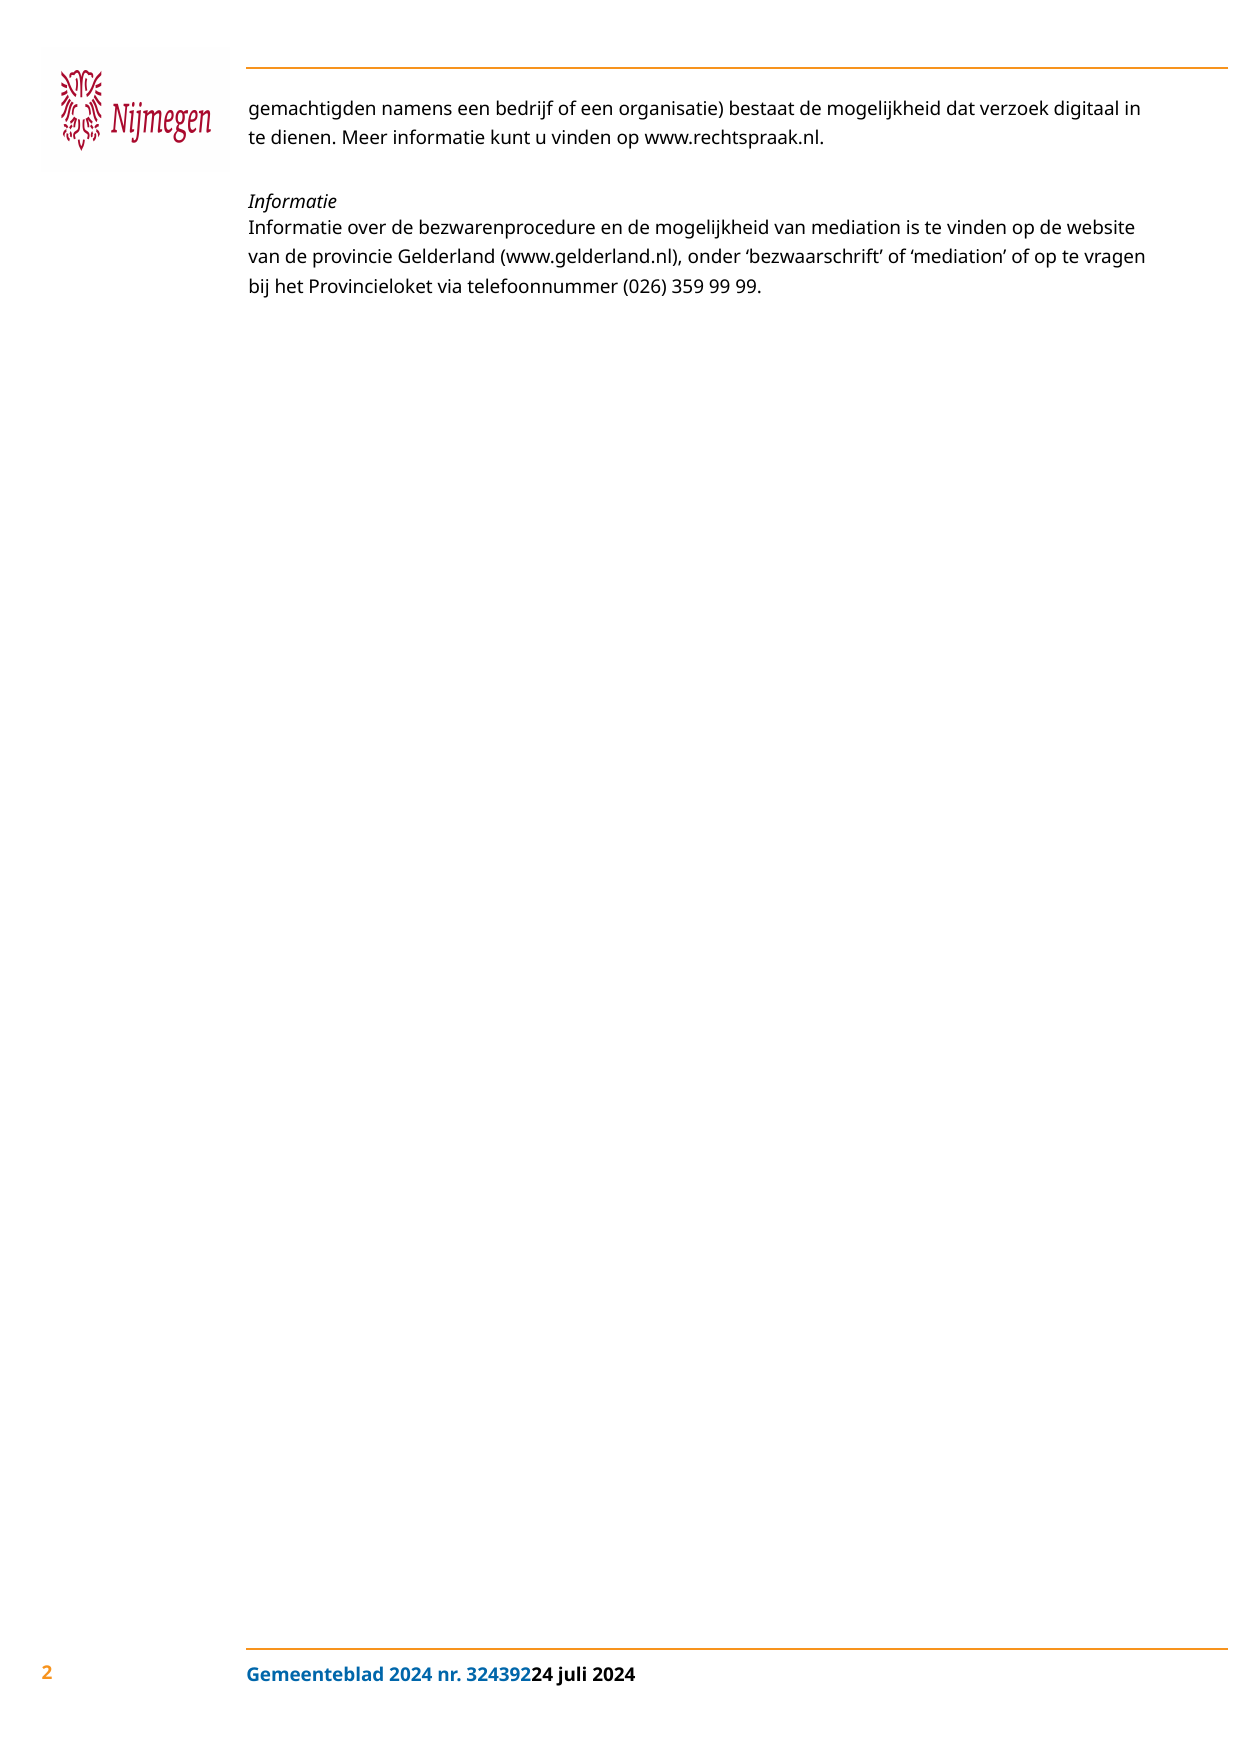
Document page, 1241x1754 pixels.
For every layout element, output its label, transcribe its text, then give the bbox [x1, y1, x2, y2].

picture [41, 47, 231, 172]
text gemachtigden namens een bedrijf of een organisatie) bestaat de mogelijkheid dat verzoek digitaal in te dienen. Meer informatie kunt u vinden op www.rechtspraak.nl. [248, 95, 1152, 150]
text Informatie [248, 188, 1152, 214]
text Informatie over de bezwarenprocedure en de mogelijkheid van mediation is te vinden op de website van de provincie Gelderland (www.gelderland.nl), onder ‘bezwaarschrift’ of ‘mediation’ of op te vragen bij het Provincieloket via telefoonnummer (026) 359 99 99. [248, 214, 1152, 299]
